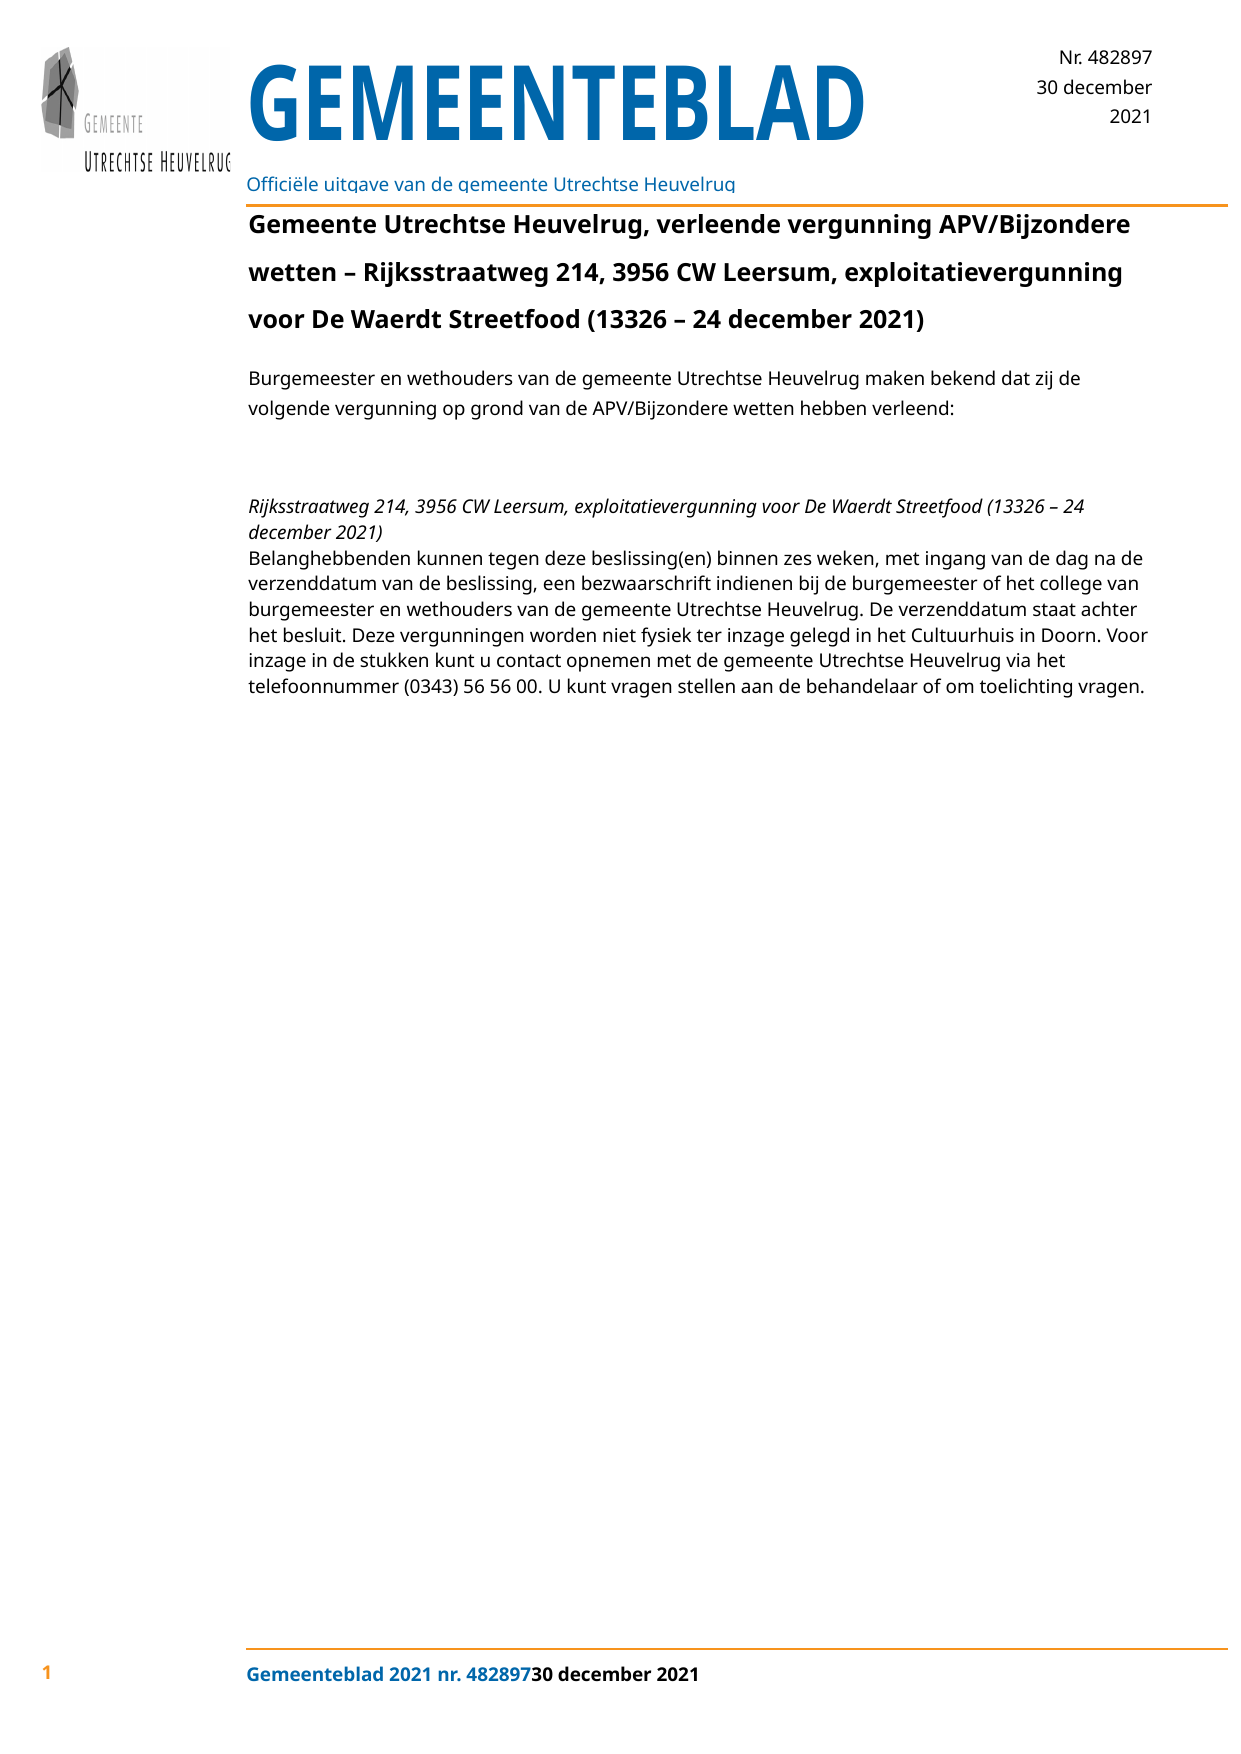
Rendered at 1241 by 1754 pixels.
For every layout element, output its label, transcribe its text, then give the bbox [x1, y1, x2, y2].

text Belanghebbenden kunnen tegen deze beslissing(en) binnen zes weken, met ingang van de dag na de verzenddatum van de beslissing, een bezwaarschrift indienen bij de burgemeester of het college van burgemeester en wethouders van de gemeente Utrechtse Heuvelrug. De verzenddatum staat achter het besluit. Deze vergunningen worden niet fysiek ter inzage gelegd in het Cultuurhuis in Doorn. Voor inzage in de stukken kunt u contact opnemen met de gemeente Utrechtse Heuvelrug via het telefoonnummer (0343) 56 56 00. U kunt vragen stellen aan de behandelaar of om toelichting vragen. [248, 545, 1152, 699]
text Rijksstraatweg 214, 3956 CW Leersum, exploitatievergunning voor De Waerdt Streetfood (13326 – 24 december 2021) [248, 493, 1152, 545]
text Burgemeester en wethouders van de gemeente Utrechtse Heuvelrug maken bekend dat zij de volgende vergunning op grond van de APV/Bijzondere wetten hebben verleend: [248, 366, 1152, 421]
picture [41, 47, 231, 172]
text Gemeente Utrechtse Heuvelrug, verleende vergunning APV/Bijzondere wetten – Rijksstraatweg 214, 3956 CW Leersum, exploitatievergunning voor De Waerdt Streetfood (13326 – 24 december 2021) [248, 207, 1152, 336]
